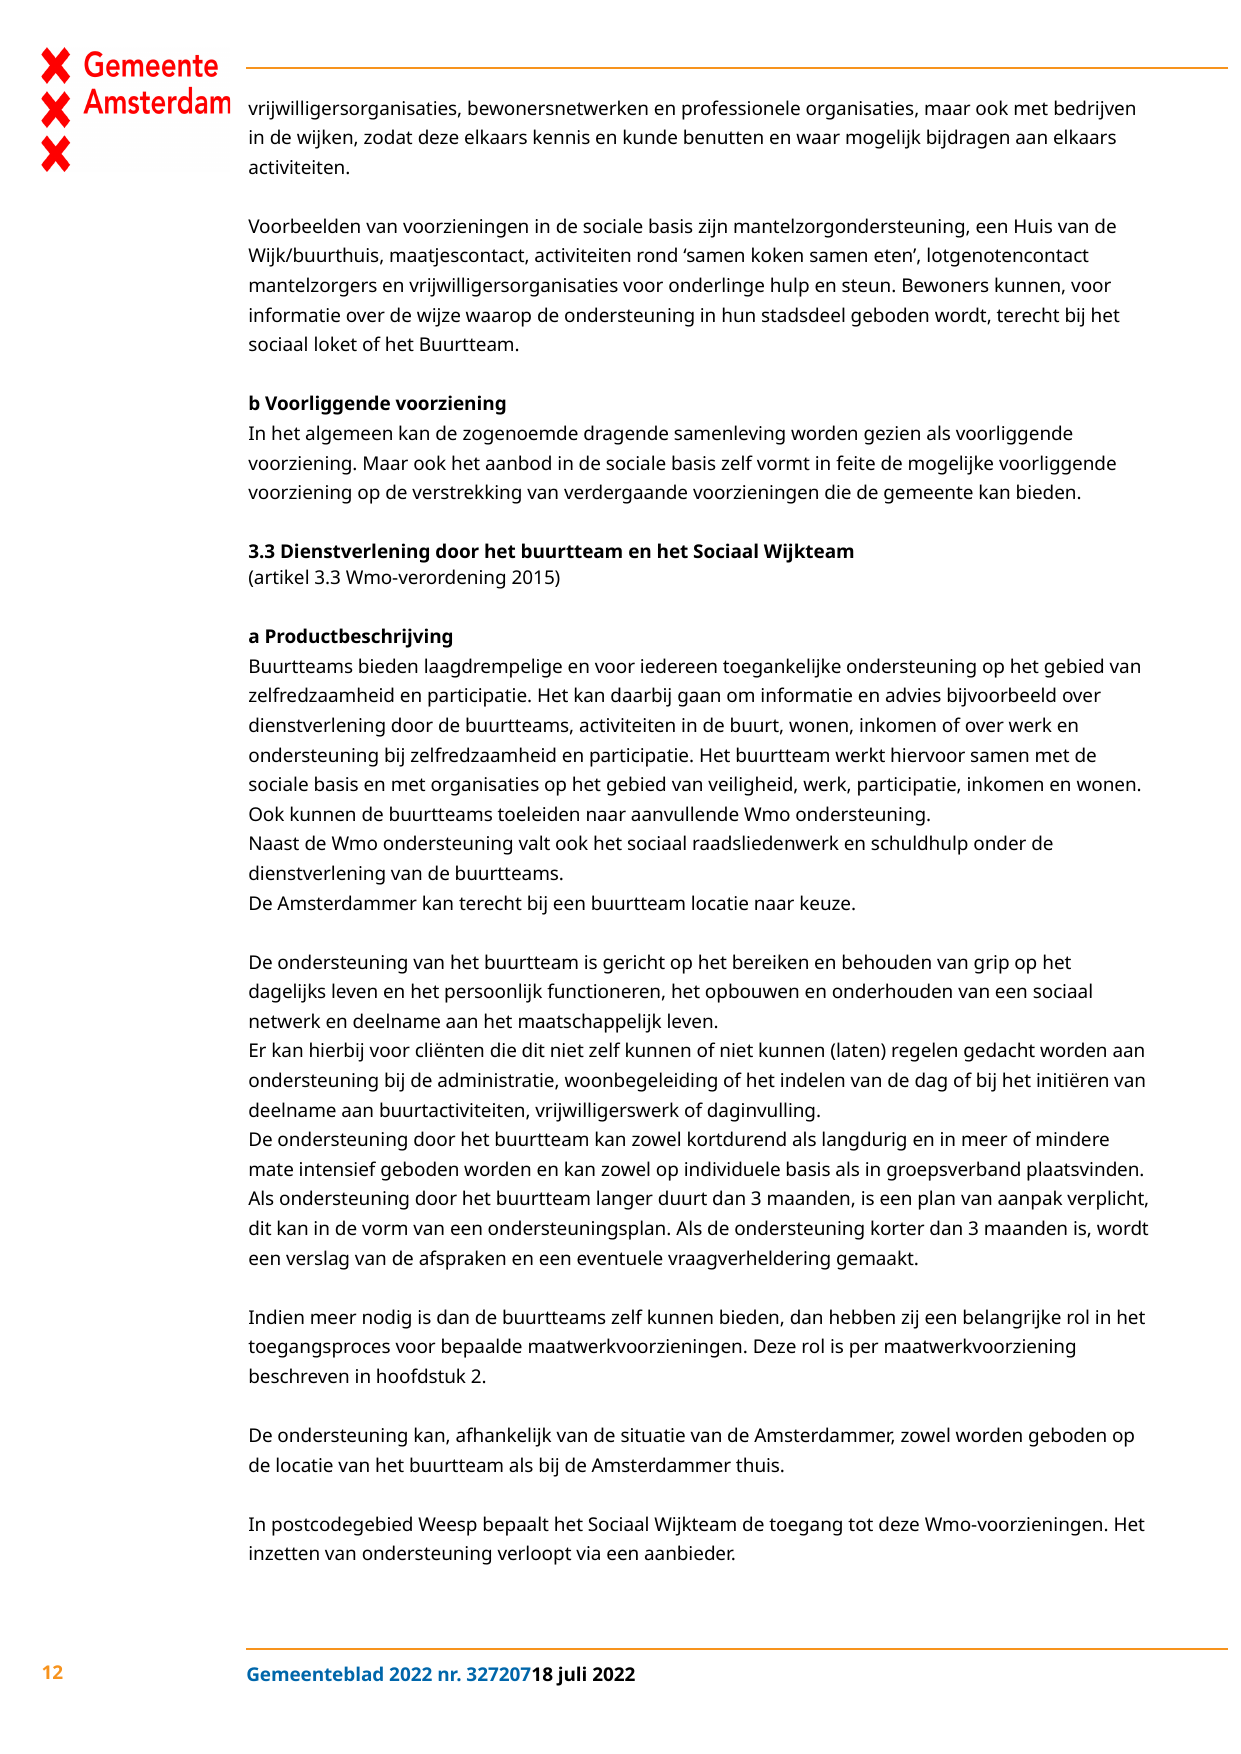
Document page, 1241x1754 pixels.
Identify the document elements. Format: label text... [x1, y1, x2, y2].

picture [41, 47, 231, 172]
text Voorbeelden van voorzieningen in de sociale basis zijn mantelzorgondersteuning, een Huis van de Wijk/buurthuis, maatjescontact, activiteiten rond ‘samen koken samen eten’, lotgenotencontact mantelzorgers en vrijwilligersorganisaties voor onderlinge hulp en steun. Bewoners kunnen, voor informatie over de wijze waarop de ondersteuning in hun stadsdeel geboden wordt, terecht bij het sociaal loket of het Buurtteam. [248, 213, 1152, 357]
text De ondersteuning door het buurtteam kan zowel kortdurend als langdurig en in meer of mindere mate intensief geboden worden en kan zowel op individuele basis als in groepsverband plaatsvinden. [248, 1126, 1152, 1182]
text In postcodegebied Weesp bepaalt het Sociaal Wijkteam de toegang tot deze Wmo-voorzieningen. Het inzetten van ondersteuning verloopt via een aanbieder. [248, 1511, 1152, 1566]
text Buurtteams bieden laagdrempelige en voor iedereen toegankelijke ondersteuning op het gebied van zelfredzaamheid en participatie. Het kan daarbij gaan om informatie en advies bijvoorbeeld over dienstverlening door de buurtteams, activiteiten in de buurt, wonen, inkomen of over werk en ondersteuning bij zelfredzaamheid en participatie. Het buurtteam werkt hiervoor samen met de sociale basis en met organisaties op het gebied van veiligheid, werk, participatie, inkomen en wonen. [248, 653, 1152, 797]
text a Productbeschrijving [248, 623, 1152, 649]
text De ondersteuning van het buurtteam is gericht op het bereiken en behouden van grip op het dagelijks leven en het persoonlijk functioneren, het opbouwen en onderhouden van een sociaal netwerk en deelname aan het maatschappelijk leven. [248, 949, 1152, 1034]
text vrijwilligersorganisaties, bewonersnetwerken en professionele organisaties, maar ook met bedrijven in de wijken, zodat deze elkaars kennis en kunde benutten en waar mogelijk bijdragen aan elkaars activiteiten. [248, 95, 1152, 180]
text In het algemeen kan de zogenoemde dragende samenleving worden gezien als voorliggende voorziening. Maar ook het aanbod in de sociale basis zelf vormt in feite de mogelijke voorliggende voorziening op de verstrekking van verdergaande voorzieningen die de gemeente kan bieden. [248, 420, 1152, 505]
text Indien meer nodig is dan de buurtteams zelf kunnen bieden, dan hebben zij een belangrijke rol in het toegangsproces voor bepaalde maatwerkvoorzieningen. Deze rol is per maatwerkvoorziening beschreven in hoofdstuk 2. [248, 1304, 1152, 1389]
text De Amsterdammer kan terecht bij een buurtteam locatie naar keuze. [248, 890, 1152, 915]
text b Voorliggende voorziening [248, 391, 1152, 416]
text (artikel 3.3 Wmo-verordening 2015) [248, 564, 1152, 590]
text Ook kunnen de buurtteams toeleiden naar aanvullende Wmo ondersteuning. [248, 801, 1152, 827]
text De ondersteuning kan, afhankelijk van de situatie van de Amsterdammer, zowel worden geboden op de locatie van het buurtteam als bij de Amsterdammer thuis. [248, 1422, 1152, 1477]
text Er kan hierbij voor cliënten die dit niet zelf kunnen of niet kunnen (laten) regelen gedacht worden aan ondersteuning bij de administratie, woonbegeleiding of het indelen van de dag of bij het initiëren van deelname aan buurtactiviteiten, vrijwilligerswerk of daginvulling. [248, 1038, 1152, 1122]
text 3.3 Dienstverlening door het buurtteam en het Sociaal Wijkteam [248, 538, 1152, 564]
text Als ondersteuning door het buurtteam langer duurt dan 3 maanden, is een plan van aanpak verplicht, dit kan in de vorm van een ondersteuningsplan. Als de ondersteuning korter dan 3 maanden is, wordt een verslag van de afspraken en een eventuele vraagverheldering gemaakt. [248, 1186, 1152, 1270]
text Naast de Wmo ondersteuning valt ook het sociaal raadsliedenwerk en schuldhulp onder de dienstverlening van de buurtteams. [248, 831, 1152, 886]
